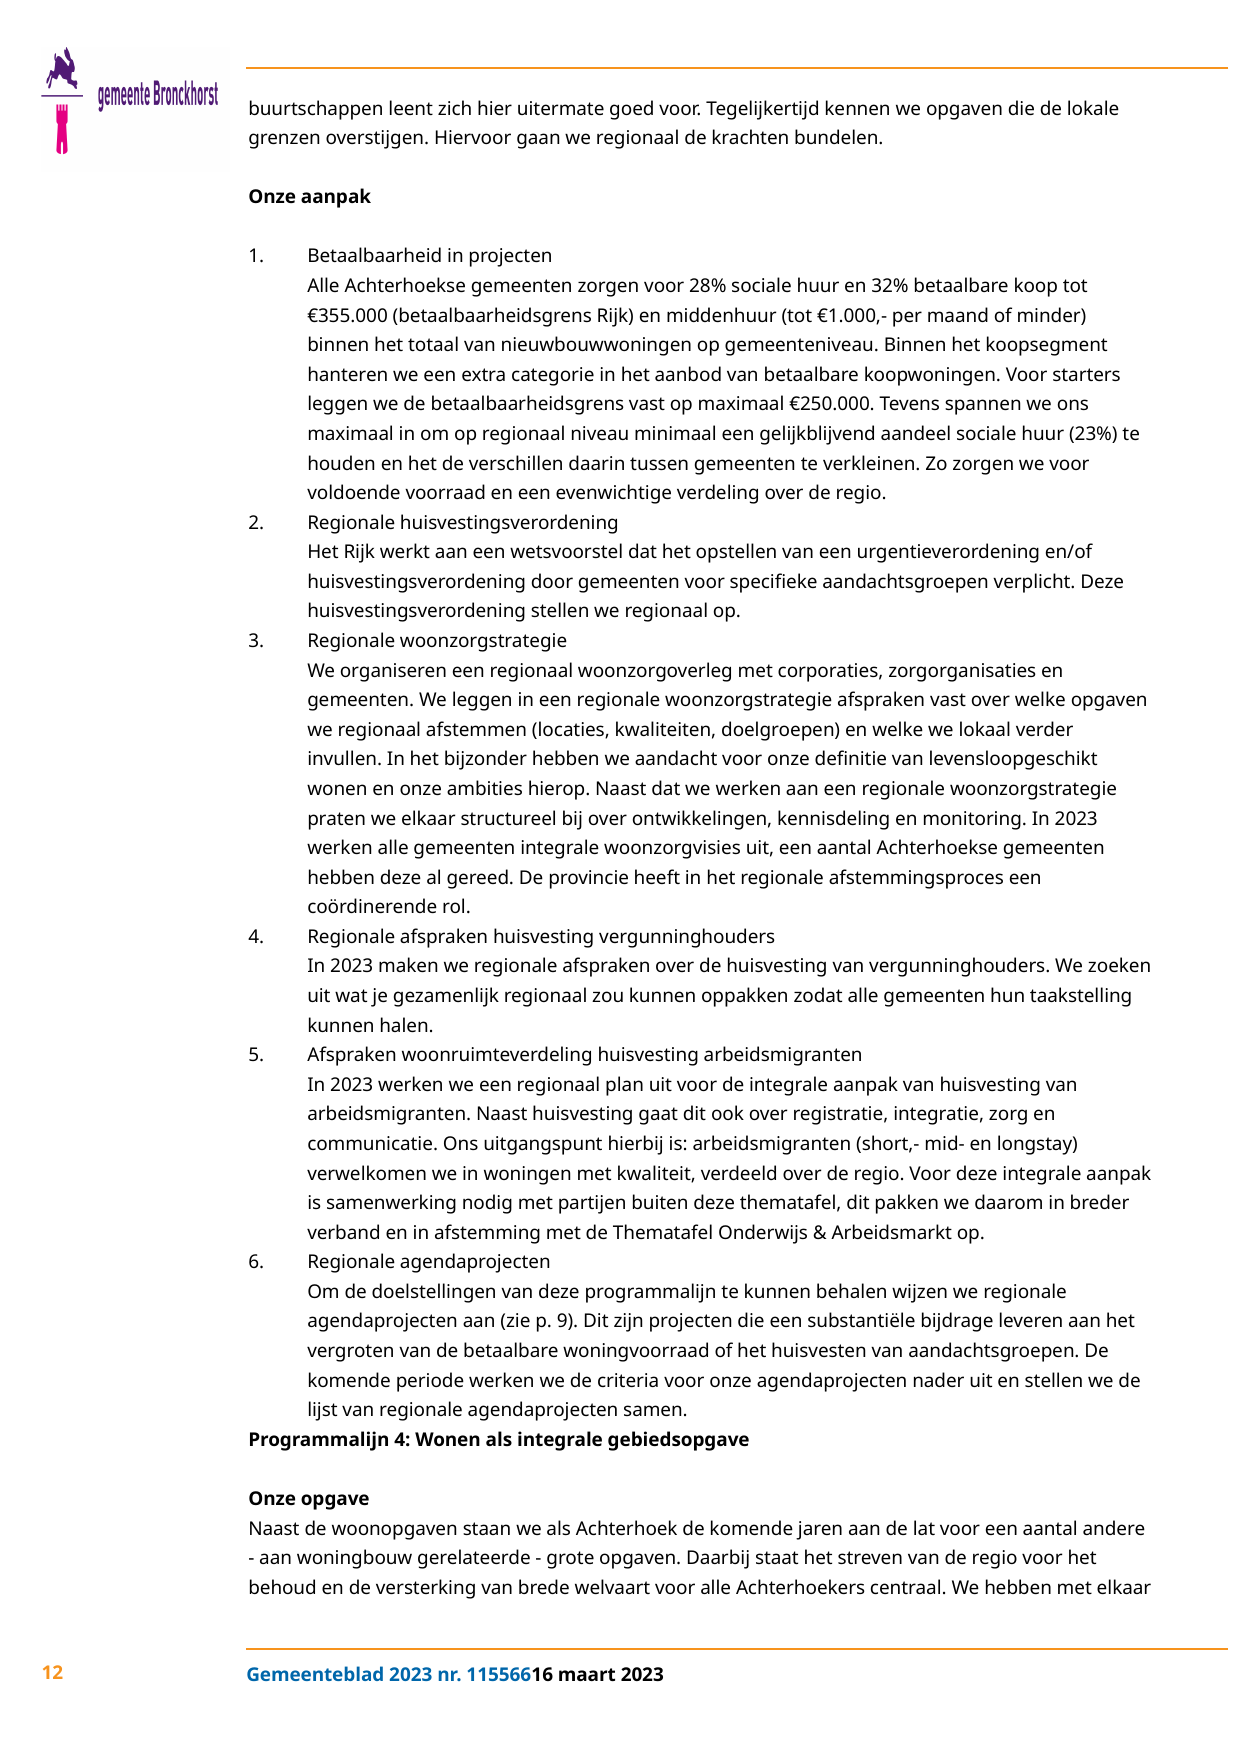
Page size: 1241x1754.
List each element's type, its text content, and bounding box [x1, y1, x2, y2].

text buurtschappen leent zich hier uitermate goed voor. Tegelijkertijd kennen we opgaven die de lokale grenzen overstijgen. Hiervoor gaan we regionaal de krachten bundelen. [248, 95, 1152, 150]
list Het Rijk werkt aan een wetsvoorstel dat het opstellen van een urgentieverordening en/of huisvestingsverordening door gemeenten voor specifieke aandachtsgroepen verplicht. Deze huisvestingsverordening stellen we regionaal op. [248, 538, 1152, 623]
list Om de doelstellingen van deze programmalijn te kunnen behalen wijzen we regionale agendaprojecten aan (zie p. 9). Dit zijn projecten die een substantiële bijdrage leveren aan het vergroten van de betaalbare woningvoorraad of het huisvesten van aandachtsgroepen. De komende periode werken we de criteria voor onze agendaprojecten nader uit en stellen we de lijst van regionale agendaprojecten samen. [248, 1278, 1152, 1422]
text Programmalijn 4: Wonen als integrale gebiedsopgave [248, 1426, 1152, 1452]
picture [41, 47, 231, 172]
text Naast de woonopgaven staan we als Achterhoek de komende jaren aan de lat voor een aantal andere - aan woningbouw gerelateerde - grote opgaven. Daarbij staat het streven van de regio voor het behoud en de versterking van brede welvaart voor alle Achterhoekers centraal. We hebben met elkaar [248, 1515, 1152, 1600]
list In 2023 maken we regionale afspraken over de huisvesting van vergunninghouders. We zoeken uit wat je gezamenlijk regionaal zou kunnen oppakken zodat alle gemeenten hun taakstelling kunnen halen. [248, 953, 1152, 1038]
text Onze opgave [248, 1485, 1152, 1511]
list Afspraken woonruimteverdeling huisvesting arbeidsmigranten [248, 1041, 1152, 1067]
list Alle Achterhoekse gemeenten zorgen voor 28% sociale huur en 32% betaalbare koop tot €355.000 (betaalbaarheidsgrens Rijk) en middenhuur (tot €1.000,- per maand of minder) binnen het totaal van nieuwbouwwoningen op gemeenteniveau. Binnen het koopsegment hanteren we een extra categorie in het aanbod van betaalbare koopwoningen. Voor starters leggen we de betaalbaarheidsgrens vast op maximaal €250.000. Tevens spannen we ons maximaal in om op regionaal niveau minimaal een gelijkblijvend aandeel sociale huur (23%) te houden en het de verschillen daarin tussen gemeenten te verkleinen. Zo zorgen we voor voldoende voorraad en een evenwichtige verdeling over de regio. [248, 272, 1152, 505]
list Betaalbaarheid in projecten [248, 243, 1152, 268]
list Regionale afspraken huisvesting vergunninghouders [248, 923, 1152, 949]
list Regionale agendaprojecten [248, 1248, 1152, 1274]
list In 2023 werken we een regionaal plan uit voor de integrale aanpak van huisvesting van arbeidsmigranten. Naast huisvesting gaat dit ook over registratie, integratie, zorg en communicatie. Ons uitgangspunt hierbij is: arbeidsmigranten (short,- mid- en longstay) verwelkomen we in woningen met kwaliteit, verdeeld over de regio. Voor deze integrale aanpak is samenwerking nodig met partijen buiten deze thematafel, dit pakken we daarom in breder verband en in afstemming met de Thematafel Onderwijs & Arbeidsmarkt op. [248, 1071, 1152, 1245]
list Regionale huisvestingsverordening [248, 509, 1152, 535]
text Onze aanpak [248, 183, 1152, 209]
list Regionale woonzorgstrategie [248, 627, 1152, 653]
list We organiseren een regionaal woonzorgoverleg met corporaties, zorgorganisaties en gemeenten. We leggen in een regionale woonzorgstrategie afspraken vast over welke opgaven we regionaal afstemmen (locaties, kwaliteiten, doelgroepen) en welke we lokaal verder invullen. In het bijzonder hebben we aandacht voor onze definitie van levensloopgeschikt wonen en onze ambities hierop. Naast dat we werken aan een regionale woonzorgstrategie praten we elkaar structureel bij over ontwikkelingen, kennisdeling en monitoring. In 2023 werken alle gemeenten integrale woonzorgvisies uit, een aantal Achterhoekse gemeenten hebben deze al gereed. De provincie heeft in het regionale afstemmingsproces een coördinerende rol. [248, 657, 1152, 919]
